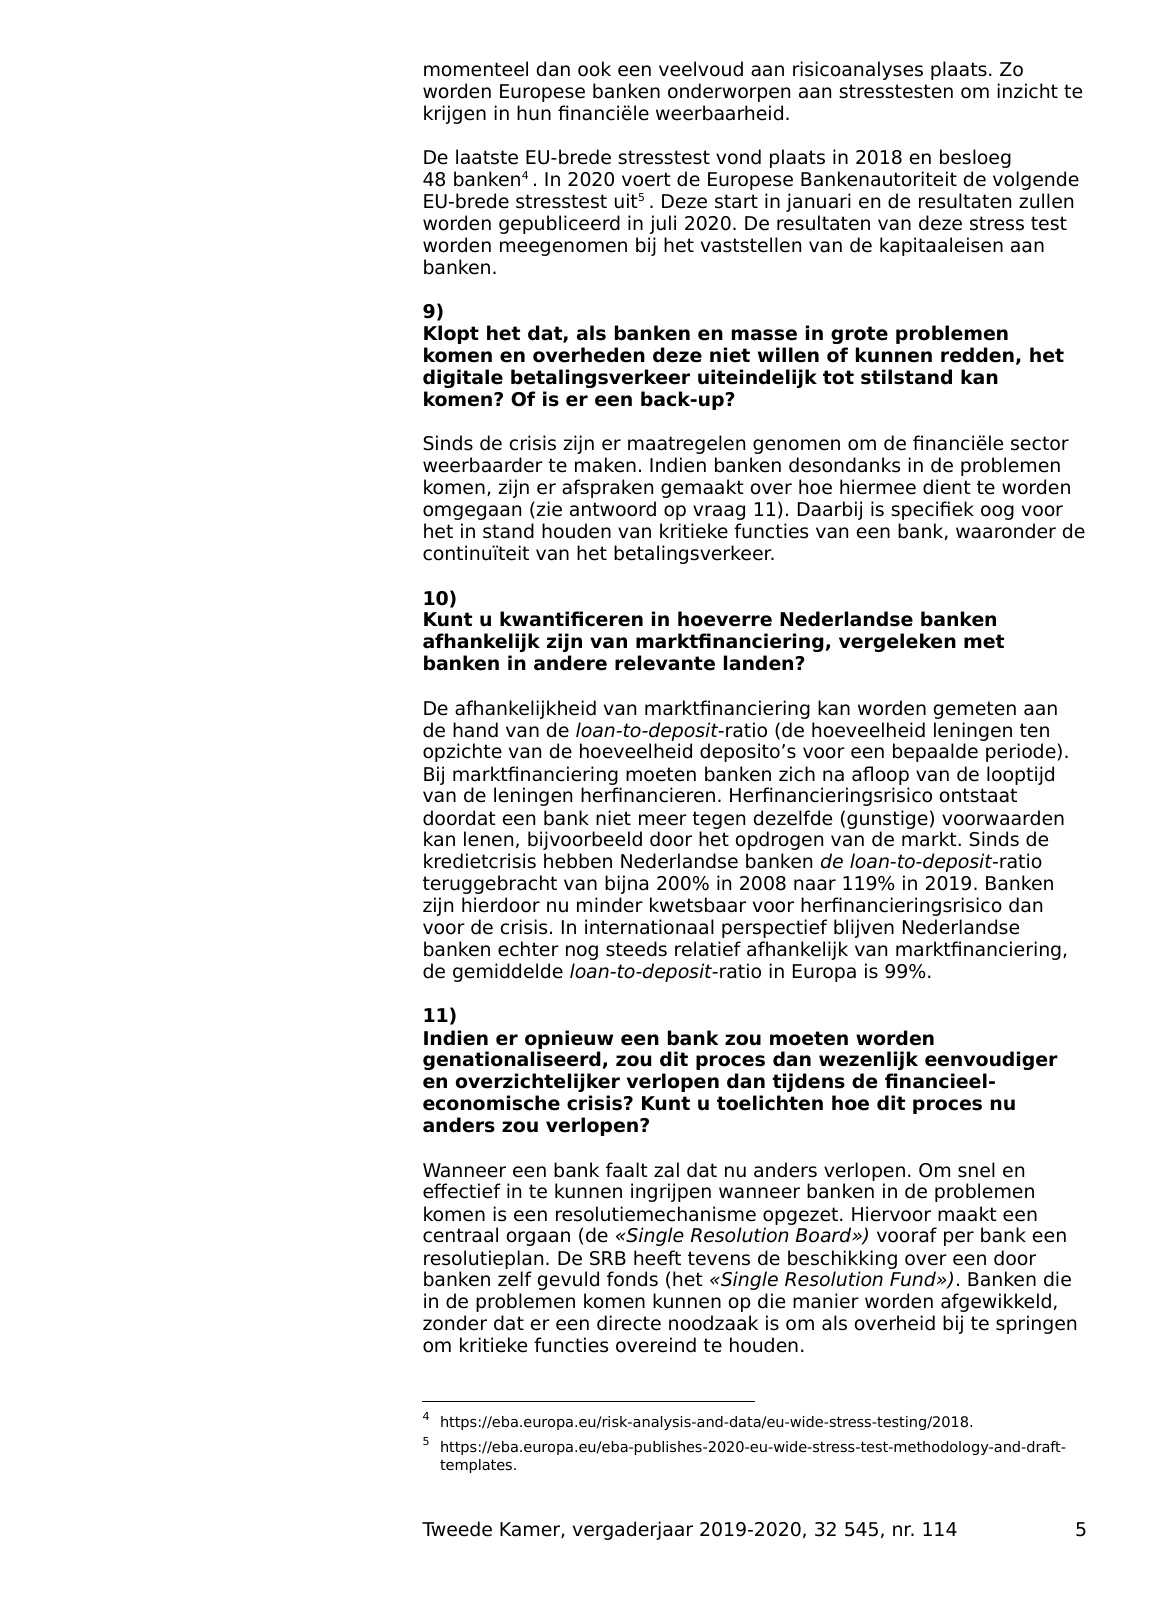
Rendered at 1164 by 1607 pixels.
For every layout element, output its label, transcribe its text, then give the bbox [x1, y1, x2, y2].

text https://eba.europa.eu/eba-publishes-2020-eu-wide-stress-test-methodology-and-draft-templates. [422, 1435, 1087, 1474]
text Wanneer een bank faalt zal dat nu anders verlopen. Om snel en effectief in te kunnen ingrijpen wanneer banken in de problemen komen is een resolutiemechanisme opgezet. Hiervoor maakt een centraal orgaan (de «Single Resolution Board») vooraf per bank een resolutieplan. De SRB heeft tevens de beschikking over een door banken zelf gevuld fonds (het «Single Resolution Fund»). Banken die in de problemen komen kunnen op die manier worden afgewikkeld, zonder dat er een directe noodzaak is om als overheid bij te springen om kritieke functies overeind te houden. [422, 1159, 1087, 1357]
text Kunt u kwantificeren in hoeverre Nederlandse banken afhankelijk zijn van marktfinanciering, vergeleken met banken in andere relevante landen? [422, 609, 1087, 675]
text Klopt het dat, als banken en masse in grote problemen komen en overheden deze niet willen of kunnen redden, het digitale betalingsverkeer uiteindelijk tot stilstand kan komen? Of is er een back-up? [422, 323, 1087, 411]
text 11) [422, 1005, 1087, 1027]
text De afhankelijkheid van marktfinanciering kan worden gemeten aan de hand van de loan-to-deposit-ratio (de hoeveelheid leningen ten opzichte van de hoeveelheid deposito’s voor een bepaalde periode). Bij marktfinanciering moeten banken zich na afloop van de looptijd van de leningen herfinancieren. Herfinancieringsrisico ontstaat doordat een bank niet meer tegen dezelfde (gunstige) voorwaarden kan lenen, bijvoorbeeld door het opdrogen van de markt. Sinds de kredietcrisis hebben Nederlandse banken de loan-to-deposit-ratio teruggebracht van bijna 200% in 2008 naar 119% in 2019. Banken zijn hierdoor nu minder kwetsbaar voor herfinancieringsrisico dan voor de crisis. In internationaal perspectief blijven Nederlandse banken echter nog steeds relatief afhankelijk van marktfinanciering, de gemiddelde loan-to-deposit-ratio in Europa is 99%. [422, 697, 1087, 983]
text momenteel dan ook een veelvoud aan risicoanalyses plaats. Zo worden Europese banken onderworpen aan stresstesten om inzicht te krijgen in hun financiële weerbaarheid. [422, 59, 1087, 125]
text De laatste EU-brede stresstest vond plaats in 2018 en besloeg 48 banken. In 2020 voert de Europese Bankenautoriteit de volgende EU-brede stresstest uit. Deze start in januari en de resultaten zullen worden gepubliceerd in juli 2020. De resultaten van deze stress test worden meegenomen bij het vaststellen van de kapitaaleisen aan banken. [422, 147, 1087, 279]
text https://eba.europa.eu/risk-analysis-and-data/eu-wide-stress-testing/2018. [422, 1410, 1087, 1432]
text Indien er opnieuw een bank zou moeten worden genationaliseerd, zou dit proces dan wezenlijk eenvoudiger en overzichtelijker verlopen dan tijdens de financieel-economische crisis? Kunt u toelichten hoe dit proces nu anders zou verlopen? [422, 1027, 1087, 1137]
text 10) [422, 587, 1087, 609]
text 9) [422, 301, 1087, 323]
text Sinds de crisis zijn er maatregelen genomen om de financiële sector weerbaarder te maken. Indien banken desondanks in de problemen komen, zijn er afspraken gemaakt over hoe hiermee dient te worden omgegaan (zie antwoord op vraag 11). Daarbij is specifiek oog voor het in stand houden van kritieke functies van een bank, waaronder de continuïteit van het betalingsverkeer. [422, 433, 1087, 565]
